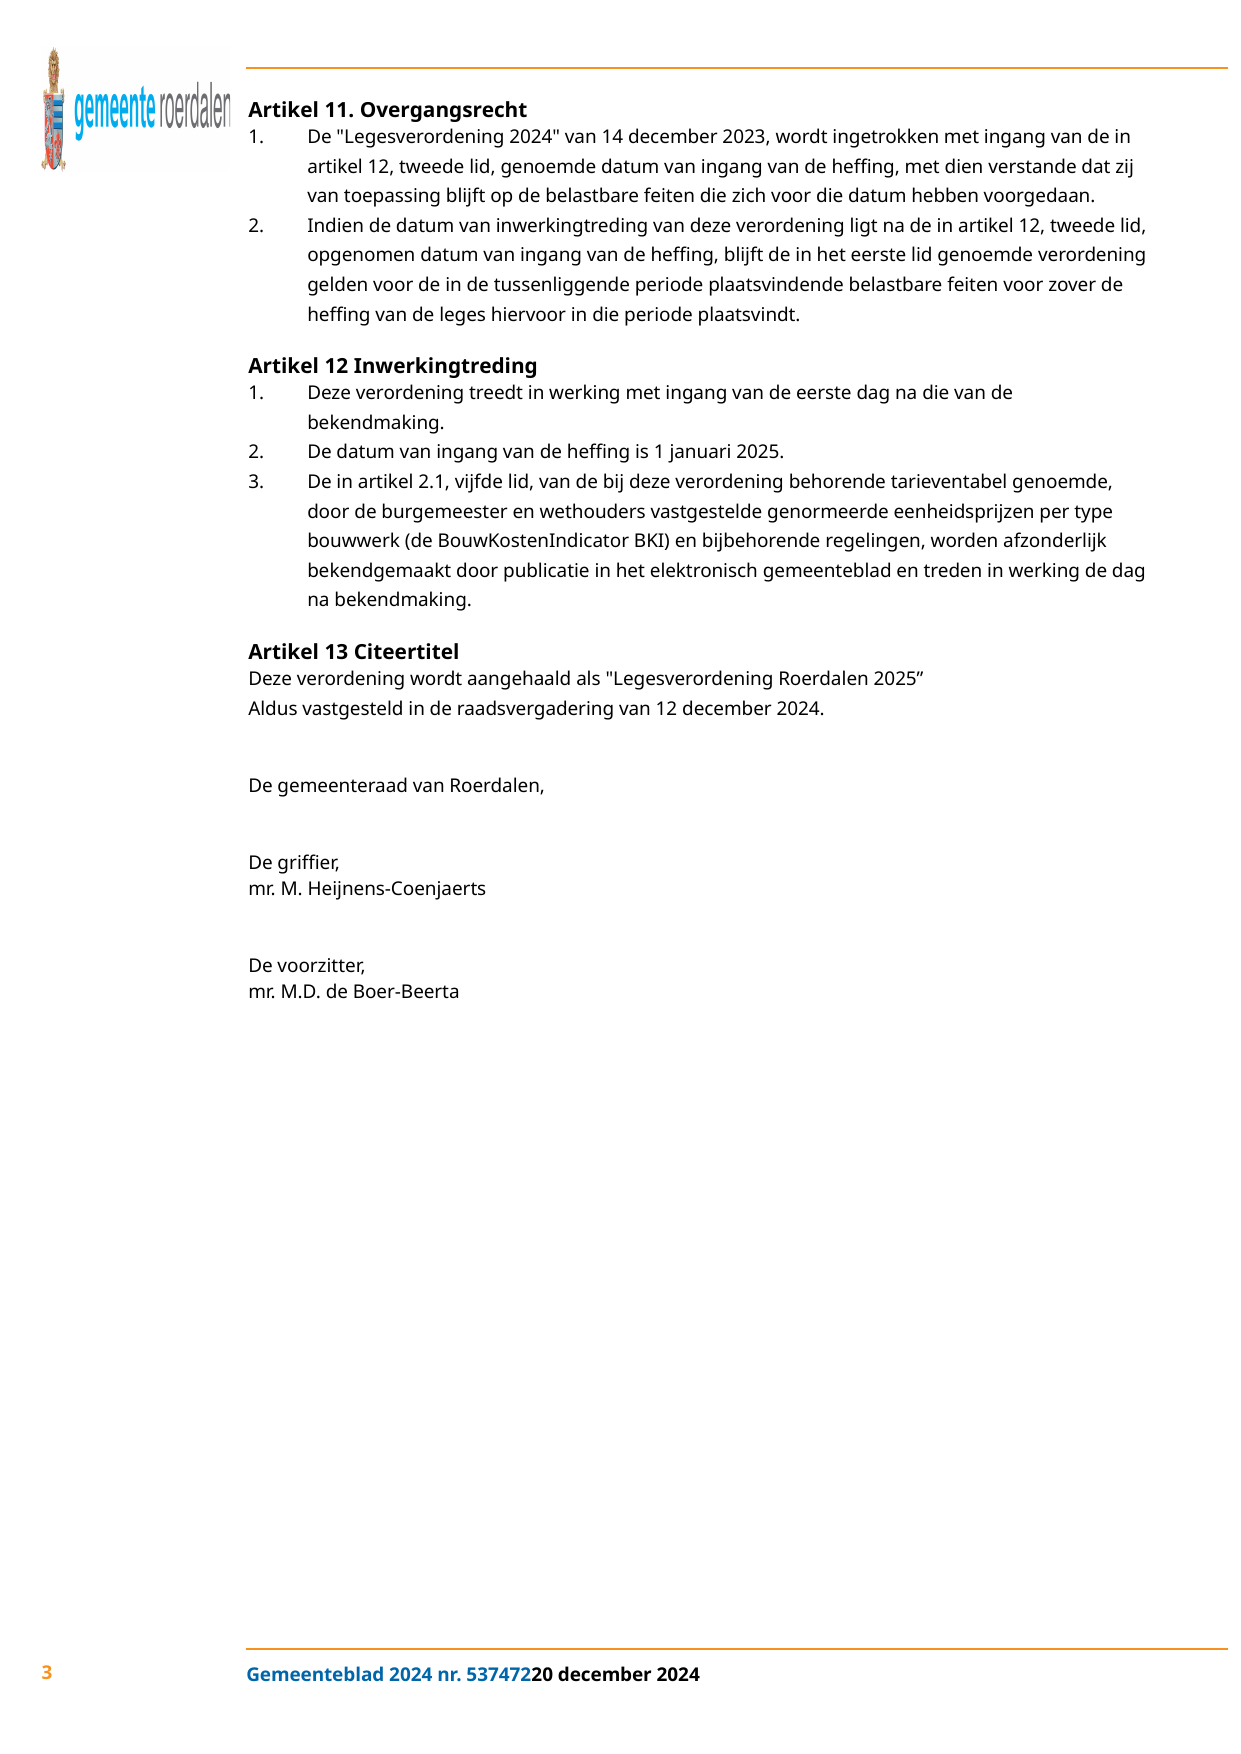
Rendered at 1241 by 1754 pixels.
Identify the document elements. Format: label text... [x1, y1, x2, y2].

text Artikel 12 Inwerkingtreding [248, 351, 1152, 379]
list De datum van ingang van de heffing is 1 januari 2025. [248, 439, 1152, 464]
text Aldus vastgesteld in de raadsvergadering van 12 december 2024. [248, 695, 1152, 721]
list Deze verordening treedt in werking met ingang van de eerste dag na die van de bekendmaking. [248, 379, 1152, 435]
text De voorzitter, [248, 952, 1152, 978]
text mr. M. Heijnens-Coenjaerts [248, 875, 1152, 901]
picture [41, 47, 231, 172]
text De gemeenteraad van Roerdalen, [248, 772, 1152, 798]
list Indien de datum van inwerkingtreding van deze verordening ligt na de in artikel 12, tweede lid, opgenomen datum van ingang van de heffing, blijft de in het eerste lid genoemde verordening gelden voor de in de tussenliggende periode plaatsvindende belastbare feiten voor zover de heffing van de leges hiervoor in die periode plaatsvindt. [248, 212, 1152, 326]
text mr. M.D. de Boer-Beerta [248, 978, 1152, 1004]
list De in artikel 2.1, vijfde lid, van de bij deze verordening behorende tarieventabel genoemde, door de burgemeester en wethouders vastgestelde genormeerde eenheidsprijzen per type bouwwerk (de BouwKostenIndicator BKI) en bijbehorende regelingen, worden afzonderlijk bekendgemaakt door publicatie in het elektronisch gemeenteblad en treden in werking de dag na bekendmaking. [248, 468, 1152, 612]
text Deze verordening wordt aangehaald als "Legesverordening Roerdalen 2025” [248, 666, 1152, 691]
list De "Legesverordening 2024" van 14 december 2023, wordt ingetrokken met ingang van de in artikel 12, tweede lid, genoemde datum van ingang van de heffing, met dien verstande dat zij van toepassing blijft op de belastbare feiten die zich voor die datum hebben voorgedaan. [248, 123, 1152, 208]
text Artikel 11. Overgangsrecht [248, 95, 1152, 123]
text Artikel 13 Citeertitel [248, 637, 1152, 666]
text De griffier, [248, 849, 1152, 875]
